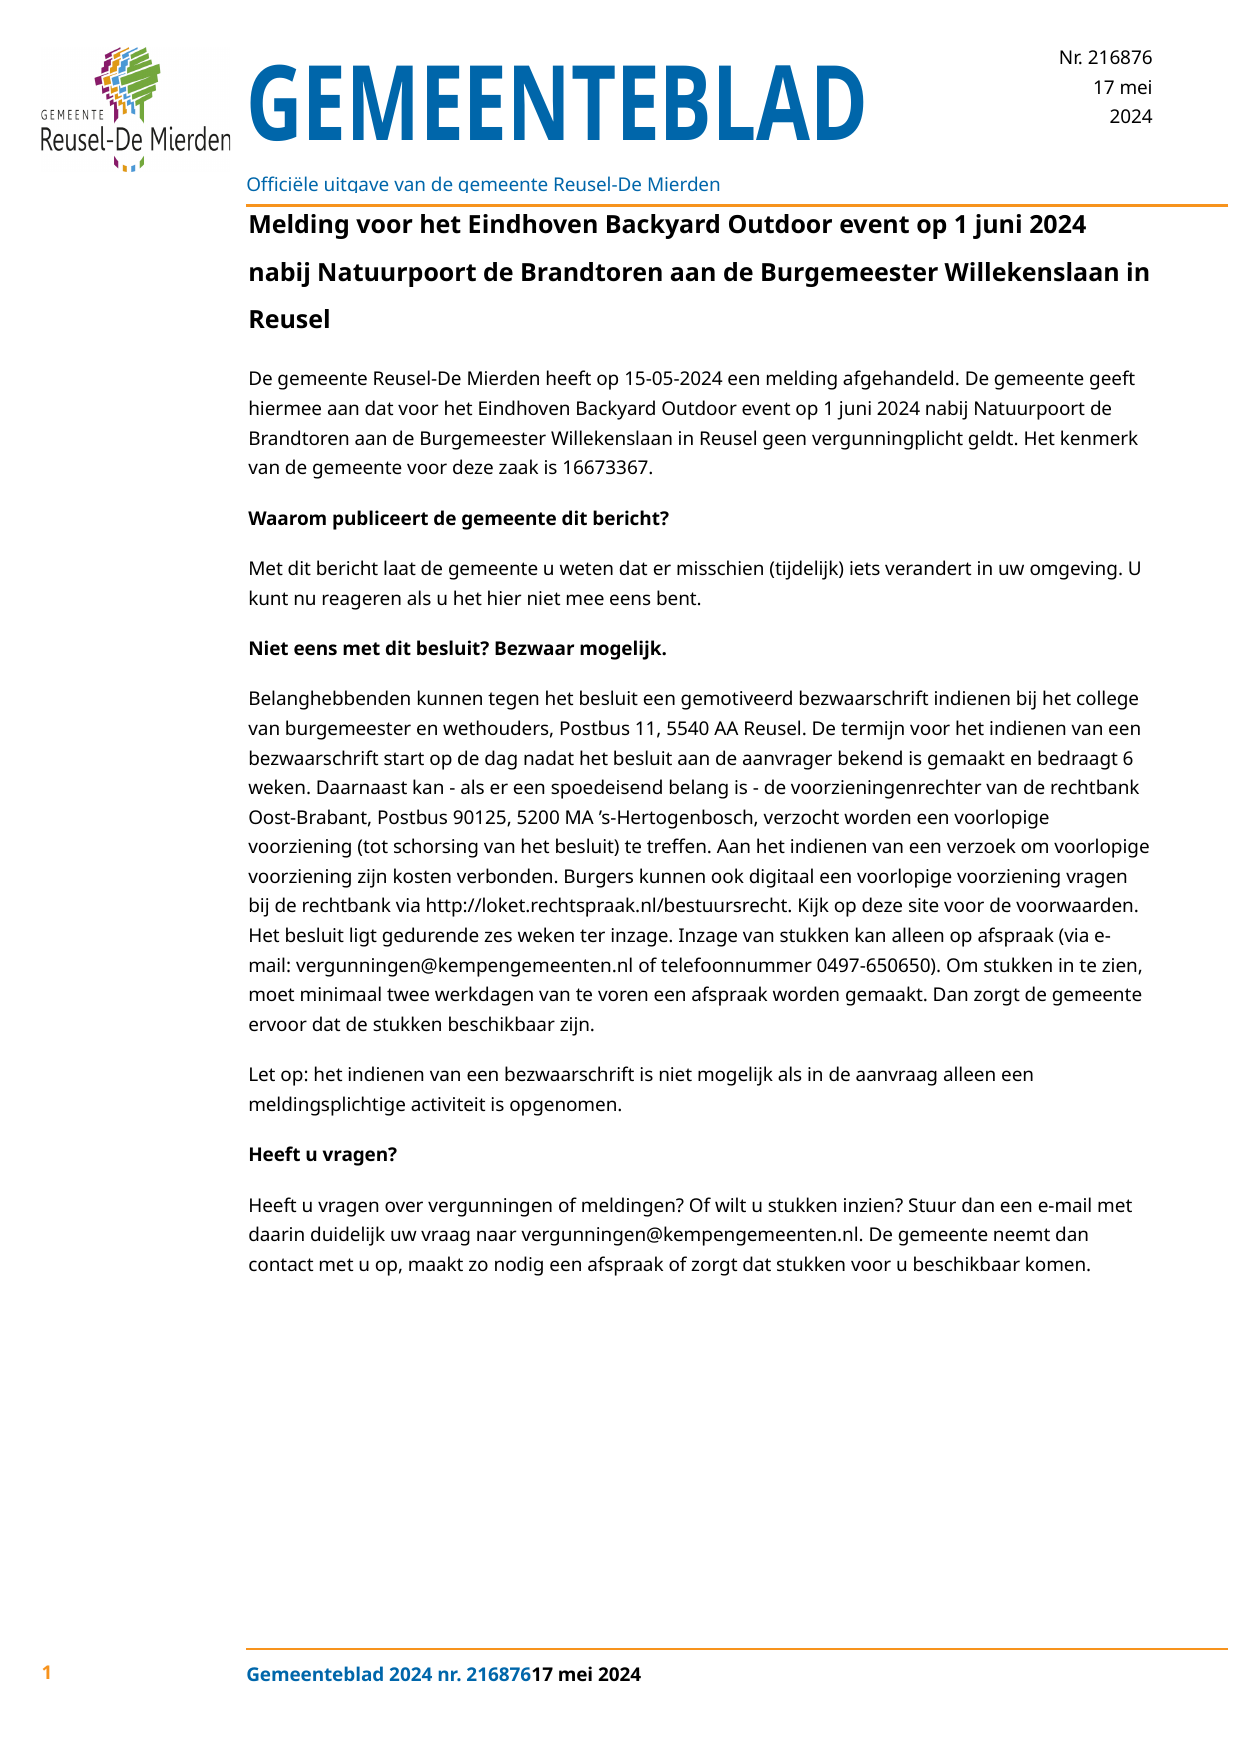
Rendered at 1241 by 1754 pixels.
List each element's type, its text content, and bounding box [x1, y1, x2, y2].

text De gemeente Reusel-De Mierden heeft op 15-05-2024 een melding afgehandeld. De gemeente geeft hiermee aan dat voor het Eindhoven Backyard Outdoor event op 1 juni 2024 nabij Natuurpoort de Brandtoren aan de Burgemeester Willekenslaan in Reusel geen vergunningplicht geldt. Het kenmerk van de gemeente voor deze zaak is 16673367. [248, 366, 1152, 480]
text Let op: het indienen van een bezwaarschrift is niet mogelijk als in de aanvraag alleen een meldingsplichtige activiteit is opgenomen. [248, 1061, 1152, 1117]
text Niet eens met dit besluit? Bezwaar mogelijk. [248, 635, 1152, 661]
text Belanghebbenden kunnen tegen het besluit een gemotiveerd bezwaarschrift indienen bij het college van burgemeester en wethouders, Postbus 11, 5540 AA Reusel. De termijn voor het indienen van een bezwaarschrift start op de dag nadat het besluit aan de aanvrager bekend is gemaakt en bedraagt 6 weken. Daarnaast kan - als er een spoedeisend belang is - de voorzieningenrechter van de rechtbank Oost-Brabant, Postbus 90125, 5200 MA ’s-Hertogenbosch, verzocht worden een voorlopige voorziening (tot schorsing van het besluit) te treffen. Aan het indienen van een verzoek om voorlopige voorziening zijn kosten verbonden. Burgers kunnen ook digitaal een voorlopige voorziening vragen bij de rechtbank via http://loket.rechtspraak.nl/bestuursrecht. Kijk op deze site voor de voorwaarden. Het besluit ligt gedurende zes weken ter inzage. Inzage van stukken kan alleen op afspraak (via e-mail: vergunningen@kempengemeenten.nl of telefoonnummer 0497-650650). Om stukken in te zien, moet minimaal twee werkdagen van te voren een afspraak worden gemaakt. Dan zorgt de gemeente ervoor dat de stukken beschikbaar zijn. [248, 686, 1152, 1037]
text Heeft u vragen over vergunningen of meldingen? Of wilt u stukken inzien? Stuur dan een e-mail met daarin duidelijk uw vraag naar vergunningen@kempengemeenten.nl. De gemeente neemt dan contact met u op, maakt zo nodig een afspraak of zorgt dat stukken voor u beschikbaar komen. [248, 1192, 1152, 1277]
text Waarom publiceert de gemeente dit bericht? [248, 505, 1152, 530]
picture [41, 47, 231, 172]
text Melding voor het Eindhoven Backyard Outdoor event op 1 juni 2024 nabij Natuurpoort de Brandtoren aan de Burgemeester Willekenslaan in Reusel [248, 207, 1152, 336]
text Met dit bericht laat de gemeente u weten dat er misschien (tijdelijk) iets verandert in uw omgeving. U kunt nu reageren als u het hier niet mee eens bent. [248, 555, 1152, 610]
text Heeft u vragen? [248, 1141, 1152, 1167]
